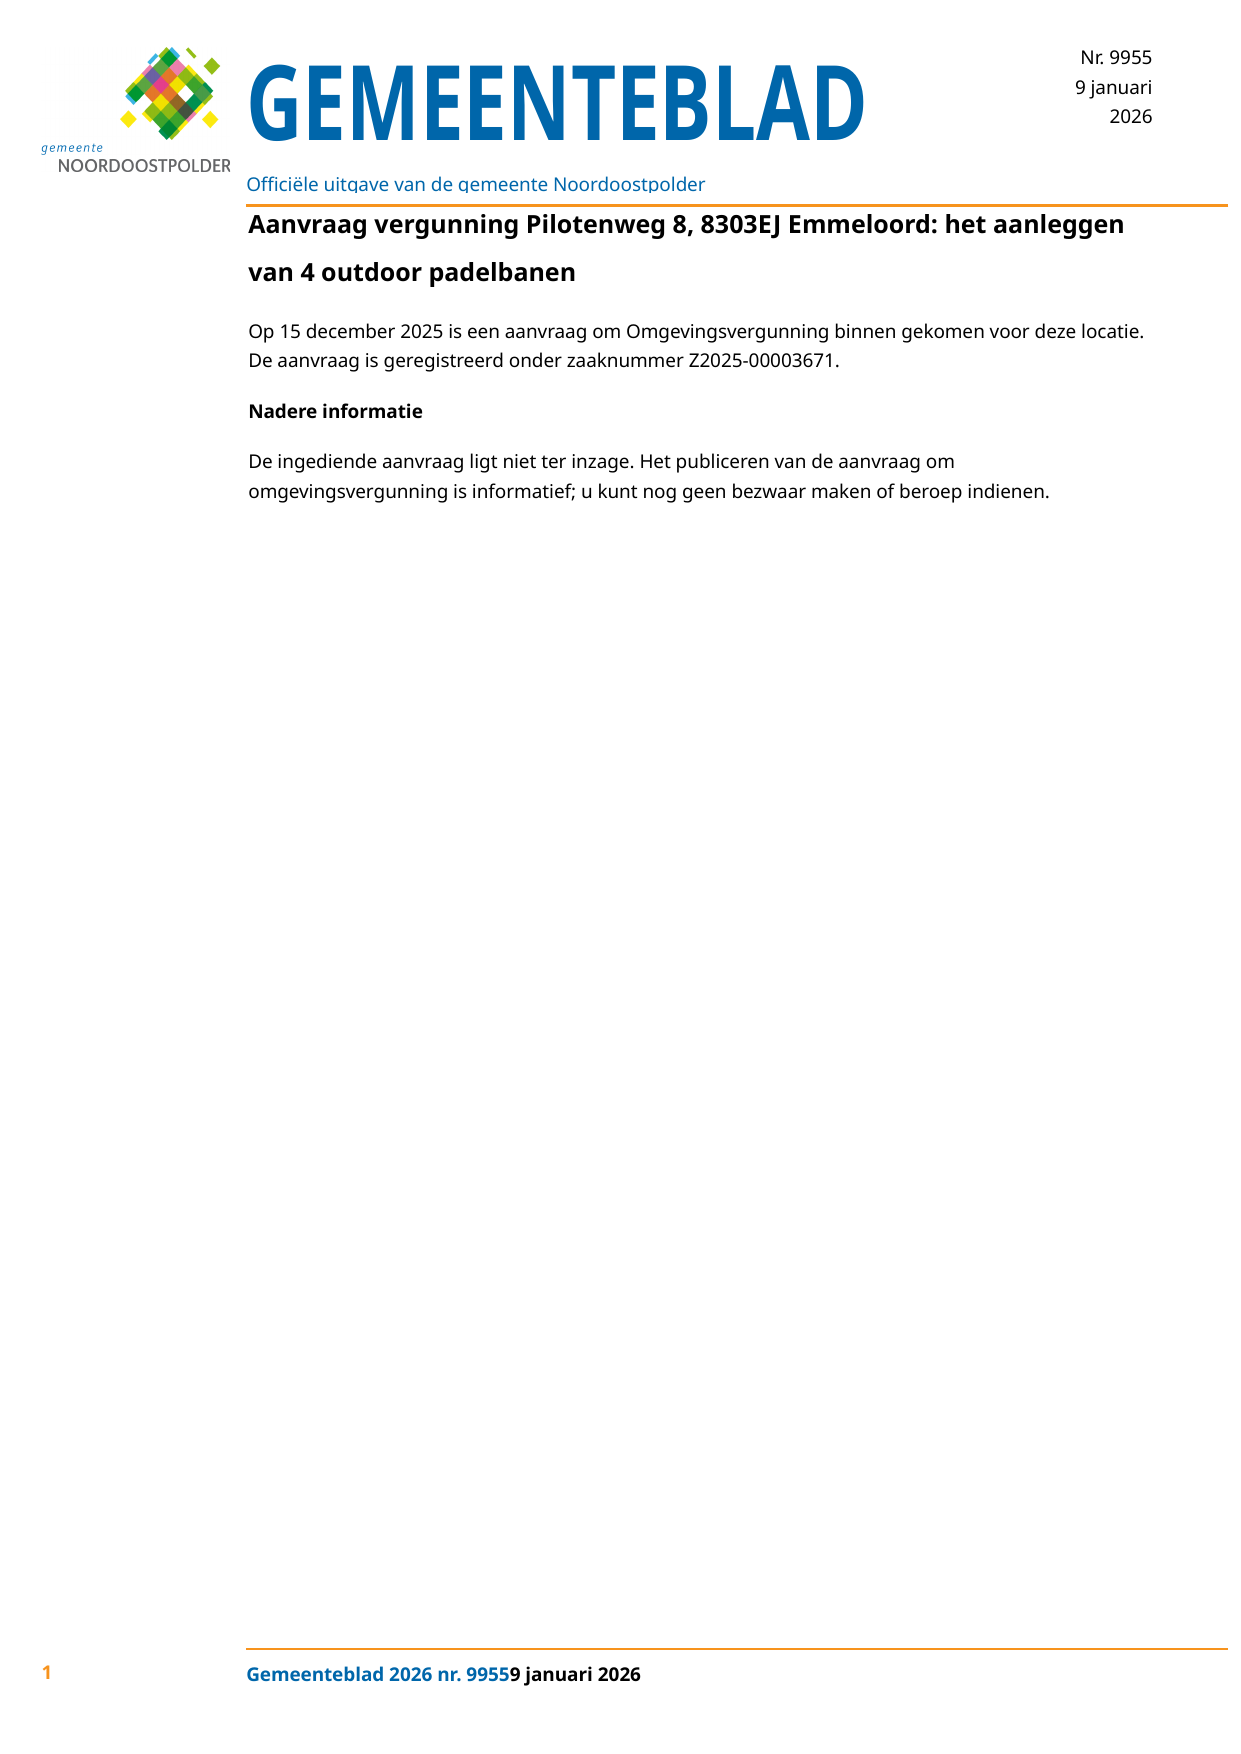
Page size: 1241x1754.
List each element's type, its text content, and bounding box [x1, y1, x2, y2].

text Op 15 december 2025 is een aanvraag om Omgevingsvergunning binnen gekomen voor deze locatie. De aanvraag is geregistreerd onder zaaknummer Z2025-00003671. [248, 318, 1152, 373]
picture [41, 47, 231, 172]
text Nadere informatie [248, 398, 1152, 424]
text Aanvraag vergunning Pilotenweg 8, 8303EJ Emmeloord: het aanleggen van 4 outdoor padelbanen [248, 207, 1152, 288]
text De ingediende aanvraag ligt niet ter inzage. Het publiceren van de aanvraag om omgevingsvergunning is informatief; u kunt nog geen bezwaar maken of beroep indienen. [248, 448, 1152, 504]
